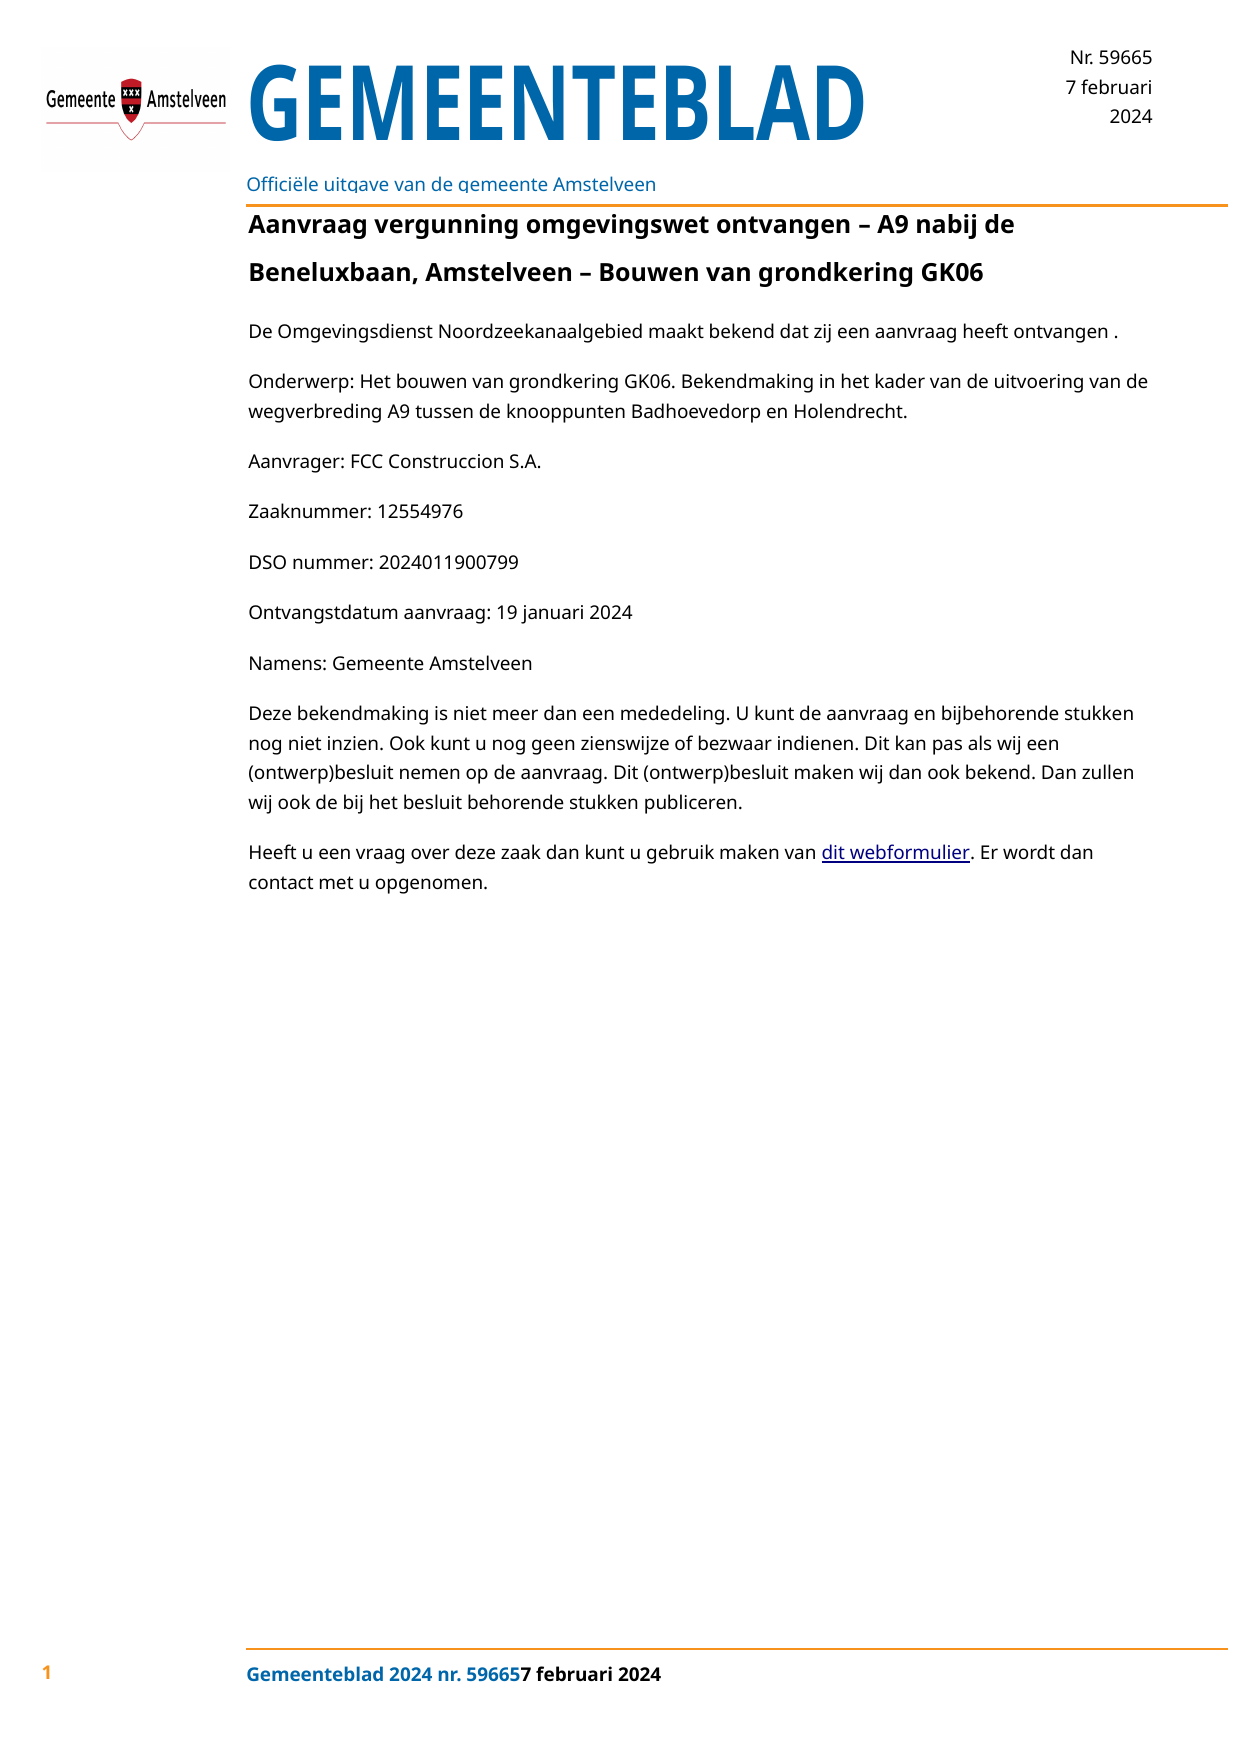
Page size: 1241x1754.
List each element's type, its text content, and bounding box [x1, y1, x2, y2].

text Deze bekendmaking is niet meer dan een mededeling. U kunt de aanvraag en bijbehorende stukken nog niet inzien. Ook kunt u nog geen zienswijze of bezwaar indienen. Dit kan pas als wij een (ontwerp)besluit nemen op de aanvraag. Dit (ontwerp)besluit maken wij dan ook bekend. Dan zullen wij ook de bij het besluit behorende stukken publiceren. [248, 700, 1152, 815]
text Aanvraag vergunning omgevingswet ontvangen – A9 nabij de Beneluxbaan, Amstelveen – Bouwen van grondkering GK06 [248, 207, 1152, 288]
text Namens: Gemeente Amstelveen [248, 650, 1152, 676]
text Zaaknummer: 12554976 [248, 499, 1152, 524]
text Ontvangstdatum aanvraag: 19 januari 2024 [248, 599, 1152, 625]
text DSO nummer: 2024011900799 [248, 549, 1152, 575]
text Aanvrager: FCC Construccion S.A. [248, 448, 1152, 474]
text Heeft u een vraag over deze zaak dan kunt u gebruik maken van dit webformulier. Er wordt dan contact met u opgenomen. [248, 839, 1152, 895]
text Onderwerp: Het bouwen van grondkering GK06. Bekendmaking in het kader van de uitvoering van de wegverbreding A9 tussen de knooppunten Badhoevedorp en Holendrecht. [248, 368, 1152, 424]
picture [41, 47, 231, 172]
text De Omgevingsdienst Noordzeekanaalgebied maakt bekend dat zij een aanvraag heeft ontvangen . [248, 318, 1152, 344]
